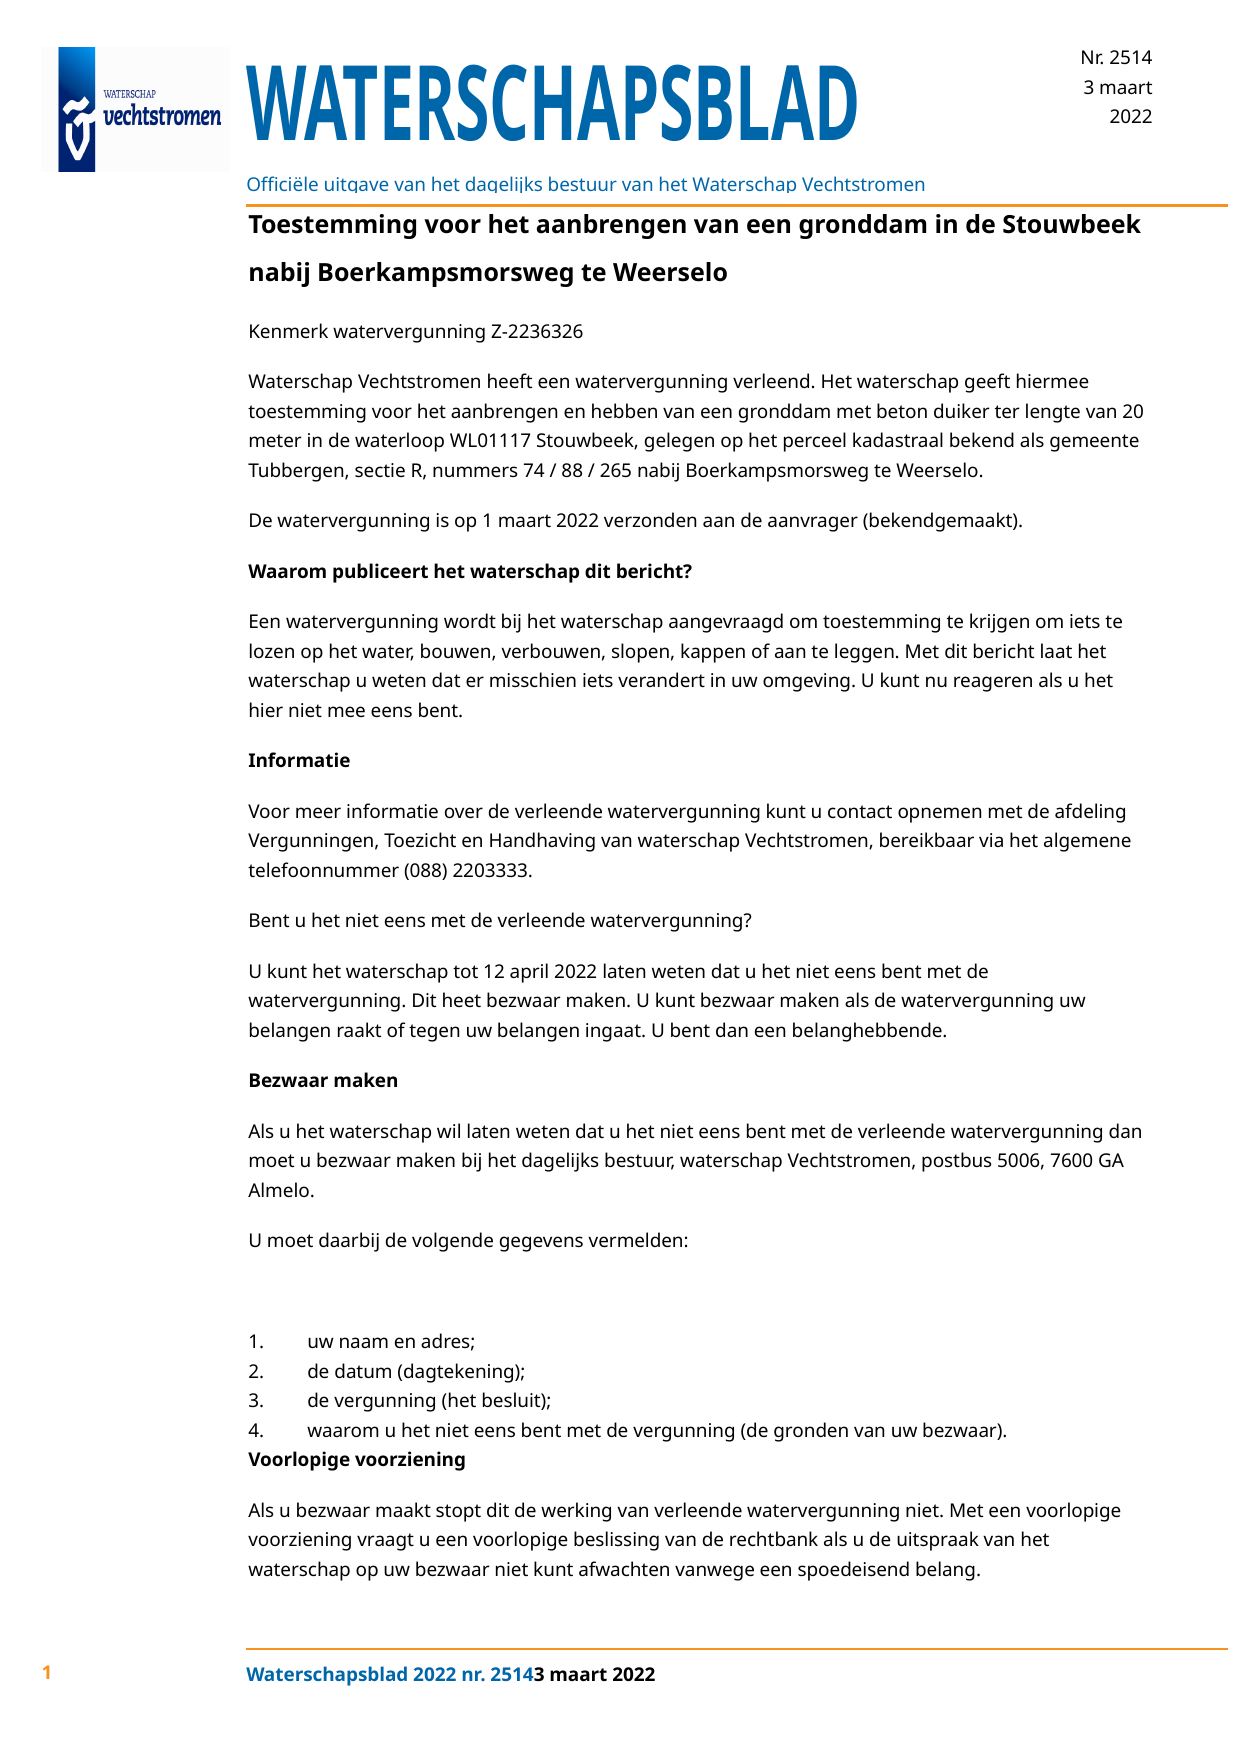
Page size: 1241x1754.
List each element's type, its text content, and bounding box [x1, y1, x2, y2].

list waarom u het niet eens bent met de vergunning (de gronden van uw bezwaar). [248, 1417, 1152, 1443]
text Kenmerk watervergunning Z-2236326 [248, 318, 1152, 344]
text Toestemming voor het aanbrengen van een gronddam in de Stouwbeek nabij Boerkampsmorsweg te Weerselo [248, 207, 1152, 288]
text Bezwaar maken [248, 1067, 1152, 1093]
list de vergunning (het besluit); [248, 1387, 1152, 1413]
text Waarom publiceert het waterschap dit bericht? [248, 558, 1152, 584]
text Een watervergunning wordt bij het waterschap aangevraagd om toestemming te krijgen om iets te lozen op het water, bouwen, verbouwen, slopen, kappen of aan te leggen. Met dit bericht laat het waterschap u weten dat er misschien iets verandert in uw omgeving. U kunt nu reageren als u het hier niet mee eens bent. [248, 608, 1152, 723]
text De watervergunning is op 1 maart 2022 verzonden aan de aanvrager (bekendgemaakt). [248, 507, 1152, 533]
text Voorlopige voorziening [248, 1447, 1152, 1472]
picture [41, 47, 231, 172]
list uw naam en adres; [248, 1328, 1152, 1354]
text Voor meer informatie over de verleende watervergunning kunt u contact opnemen met de afdeling Vergunningen, Toezicht en Handhaving van waterschap Vechtstromen, bereikbaar via het algemene telefoonnummer (088) 2203333. [248, 798, 1152, 883]
text Waterschap Vechtstromen heeft een watervergunning verleend. Het waterschap geeft hiermee toestemming voor het aanbrengen en hebben van een gronddam met beton duiker ter lengte van 20 meter in de waterloop WL01117 Stouwbeek, gelegen op het perceel kadastraal bekend als gemeente Tubbergen, sectie R, nummers 74 / 88 / 265 nabij Boerkampsmorsweg te Weerselo. [248, 368, 1152, 483]
text Als u het waterschap wil laten weten dat u het niet eens bent met de verleende watervergunning dan moet u bezwaar maken bij het dagelijks bestuur, waterschap Vechtstromen, postbus 5006, 7600 GA Almelo. [248, 1118, 1152, 1203]
text U kunt het waterschap tot 12 april 2022 laten weten dat u het niet eens bent met de watervergunning. Dit heet bezwaar maken. U kunt bezwaar maken als de watervergunning uw belangen raakt of tegen uw belangen ingaat. U bent dan een belanghebbende. [248, 958, 1152, 1043]
text Als u bezwaar maakt stopt dit de werking van verleende watervergunning niet. Met een voorlopige voorziening vraagt u een voorlopige beslissing van de rechtbank als u de uitspraak van het waterschap op uw bezwaar niet kunt afwachten vanwege een spoedeisend belang. [248, 1497, 1152, 1582]
text U moet daarbij de volgende gegevens vermelden: [248, 1227, 1152, 1253]
list de datum (dagtekening); [248, 1358, 1152, 1384]
text Bent u het niet eens met de verleende watervergunning? [248, 907, 1152, 933]
text Informatie [248, 747, 1152, 773]
